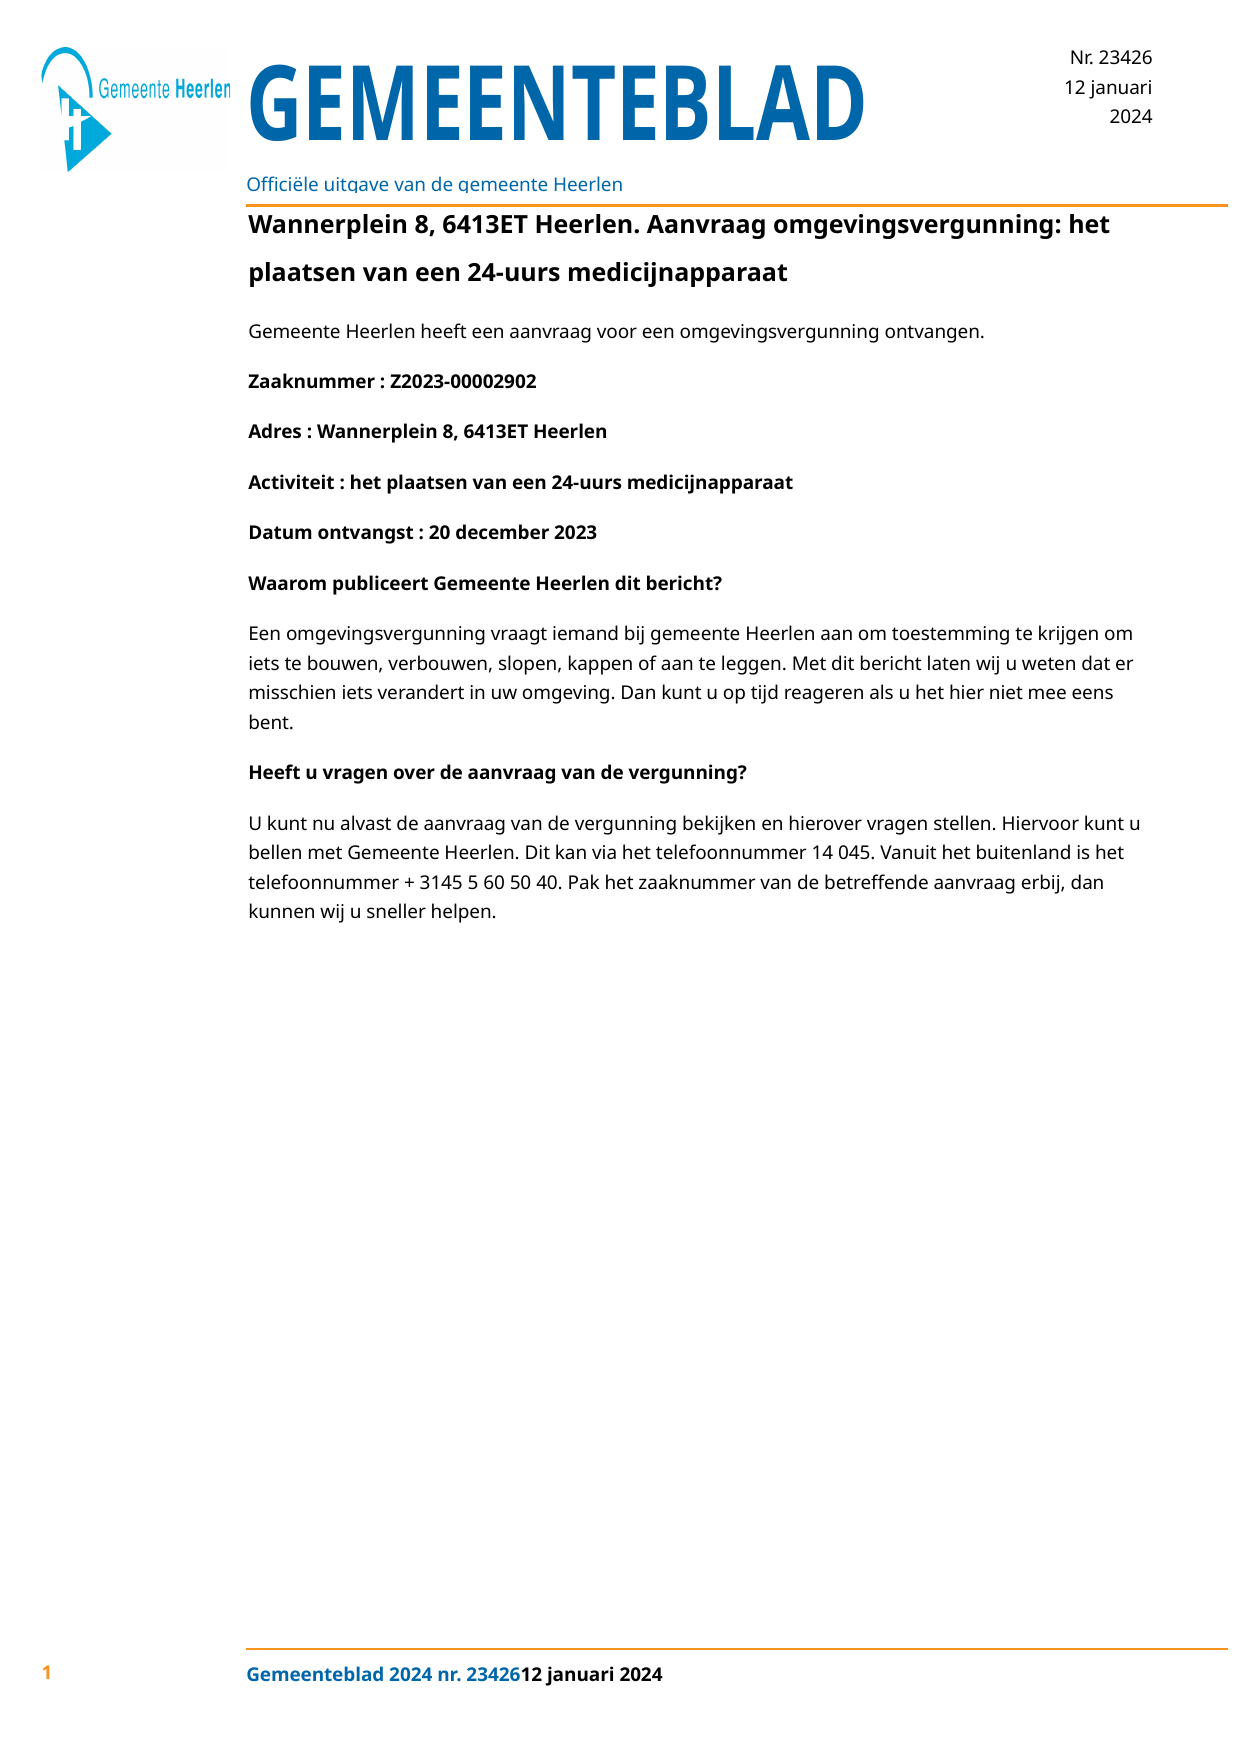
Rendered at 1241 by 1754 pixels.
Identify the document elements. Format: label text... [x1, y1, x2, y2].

text Adres : Wannerplein 8, 6413ET Heerlen [248, 419, 1152, 444]
picture [41, 47, 59, 70]
text Datum ontvangst : 20 december 2023 [248, 519, 1152, 545]
picture [41, 47, 231, 172]
text Een omgevingsvergunning vraagt iemand bij gemeente Heerlen aan om toestemming te krijgen om iets te bouwen, verbouwen, slopen, kappen of aan te leggen. Met dit bericht laten wij u weten dat er misschien iets verandert in uw omgeving. Dan kunt u op tijd reageren als u het hier niet mee eens bent. [248, 620, 1152, 735]
text Wannerplein 8, 6413ET Heerlen. Aanvraag omgevingsvergunning: het plaatsen van een 24-uurs medicijnapparaat [248, 207, 1152, 288]
text Heeft u vragen over de aanvraag van de vergunning? [248, 759, 1152, 785]
text Waarom publiceert Gemeente Heerlen dit bericht? [248, 570, 1152, 596]
text Activiteit : het plaatsen van een 24-uurs medicijnapparaat [248, 469, 1152, 495]
text U kunt nu alvast de aanvraag van de vergunning bekijken en hierover vragen stellen. Hiervoor kunt u bellen met Gemeente Heerlen. Dit kan via het telefoonnummer 14 045. Vanuit het buitenland is het telefoonnummer + 3145 5 60 50 40. Pak het zaaknummer van de betreffende aanvraag erbij, dan kunnen wij u sneller helpen. [248, 810, 1152, 924]
text Zaaknummer : Z2023-00002902 [248, 368, 1152, 394]
text Gemeente Heerlen heeft een aanvraag voor een omgevingsvergunning ontvangen. [248, 318, 1152, 344]
